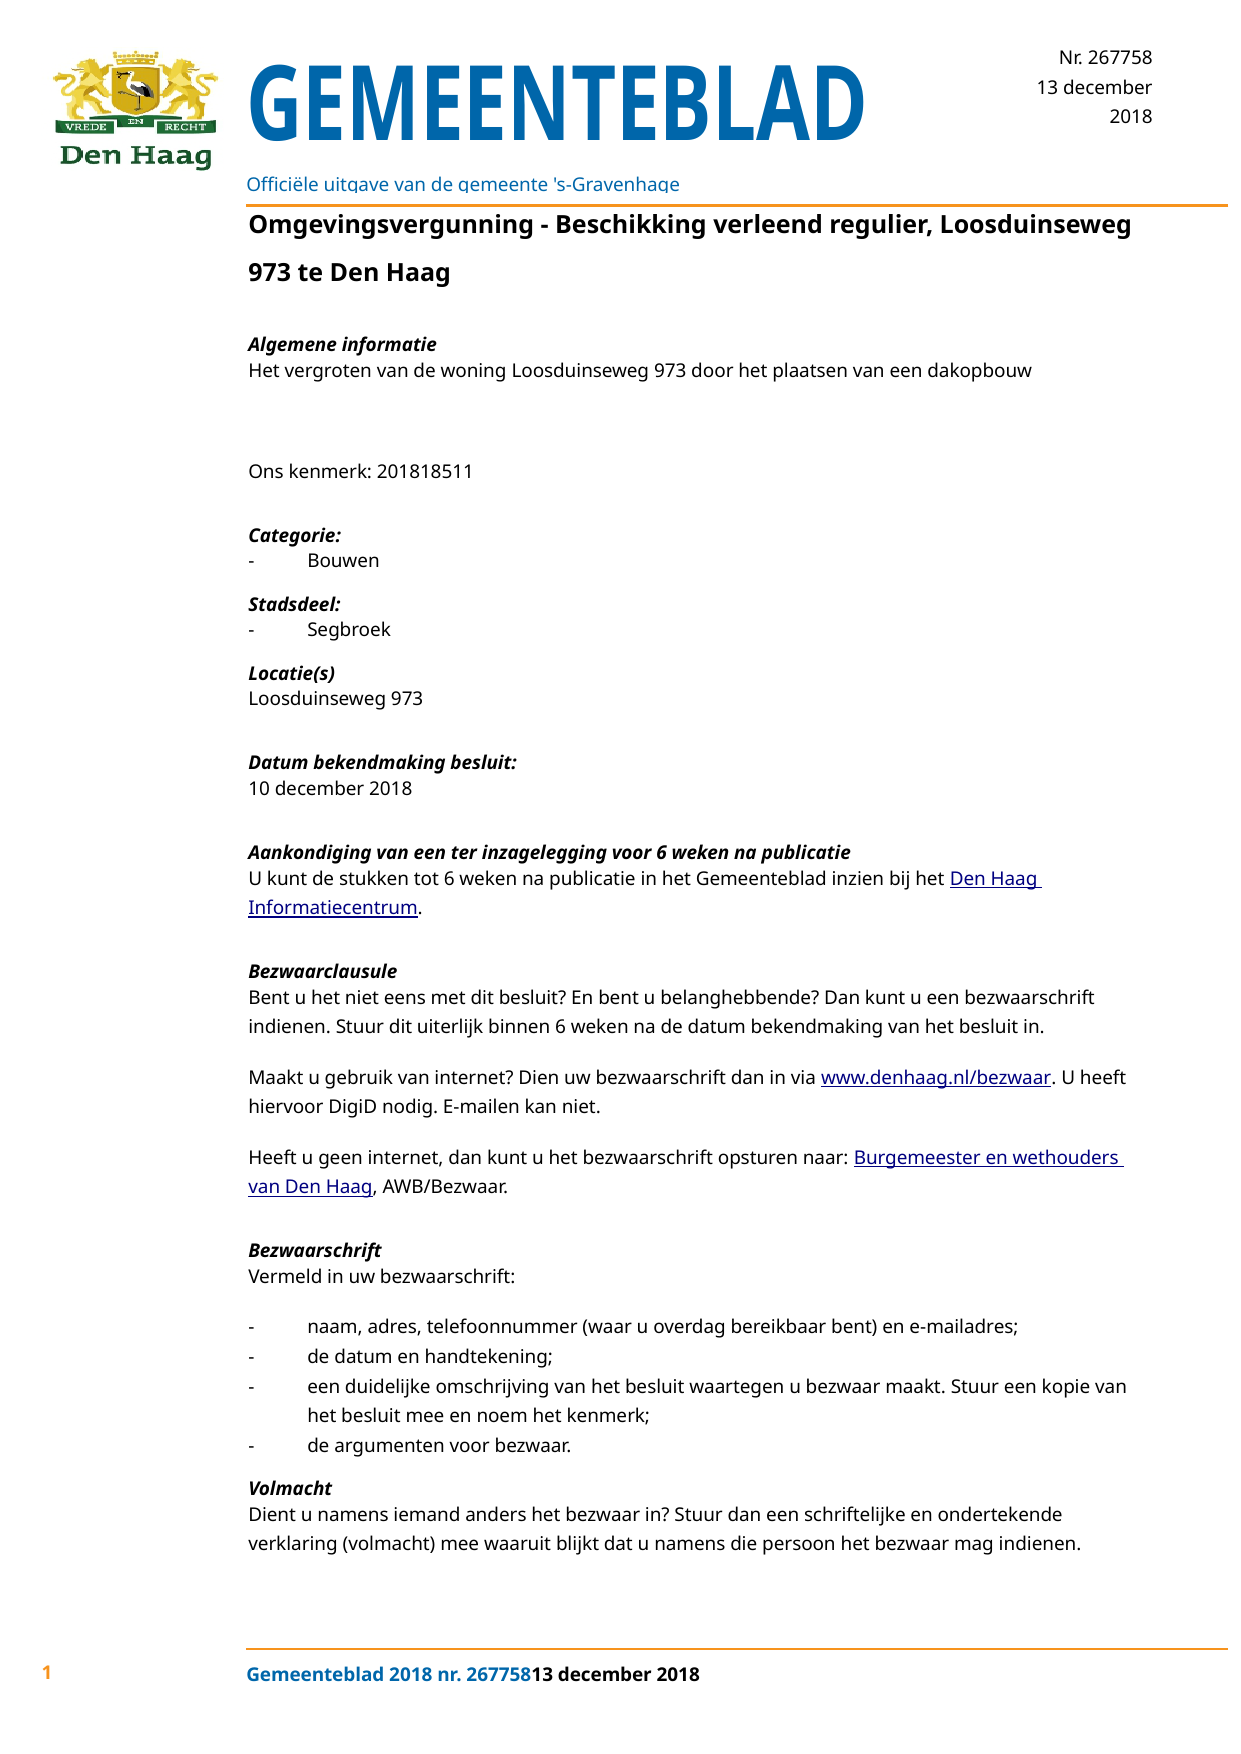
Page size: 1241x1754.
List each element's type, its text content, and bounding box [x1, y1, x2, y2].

text Heeft u geen internet, dan kunt u het bezwaarschrift opsturen naar: Burgemeester en wethouders van Den Haag, AWB/Bezwaar. [248, 1144, 1152, 1199]
text Het vergroten van de woning Loosduinseweg 973 door het plaatsen van een dakopbouw [248, 357, 1152, 383]
picture [41, 47, 231, 172]
text Locatie(s) [248, 660, 1152, 685]
text 10 december 2018 [248, 775, 1152, 801]
list de datum en handtekening; [248, 1343, 1152, 1369]
list Bouwen [248, 548, 1152, 573]
text Ons kenmerk: 201818511 [248, 458, 1152, 484]
text Bezwaarschrift [248, 1238, 1152, 1263]
text Datum bekendmaking besluit: [248, 749, 1152, 775]
list Segbroek [248, 617, 1152, 642]
text Vermeld in uw bezwaarschrift: [248, 1263, 1152, 1289]
text U kunt de stukken tot 6 weken na publicatie in het Gemeenteblad inzien bij het Den Haag Informatiecentrum. [248, 865, 1152, 920]
text Bent u het niet eens met dit besluit? En bent u belanghebbende? Dan kunt u een bezwaarschrift indienen. Stuur dit uiterlijk binnen 6 weken na de datum bekendmaking van het besluit in. [248, 984, 1152, 1039]
text Stadsdeel: [248, 591, 1152, 617]
text Algemene informatie [248, 331, 1152, 357]
text Aankondiging van een ter inzagelegging voor 6 weken na publicatie [248, 839, 1152, 865]
list naam, adres, telefoonnummer (waar u overdag bereikbaar bent) en e-mailadres; [248, 1314, 1152, 1339]
text Maakt u gebruik van internet? Dien uw bezwaarschrift dan in via www.denhaag.nl/bezwaar. U heeft hiervoor DigiD nodig. E-mailen kan niet. [248, 1064, 1152, 1119]
list een duidelijke omschrijving van het besluit waartegen u bezwaar maakt. Stuur een kopie van het besluit mee en noem het kenmerk; [248, 1373, 1152, 1428]
text Omgevingsvergunning - Beschikking verleend regulier, Loosduinseweg 973 te Den Haag [248, 207, 1152, 288]
text Dient u namens iemand anders het bezwaar in? Stuur dan een schriftelijke en ondertekende verklaring (volmacht) mee waaruit blijkt dat u namens die persoon het bezwaar mag indienen. [248, 1501, 1152, 1556]
text Bezwaarclausule [248, 958, 1152, 984]
text Volmacht [248, 1475, 1152, 1501]
list de argumenten voor bezwaar. [248, 1432, 1152, 1458]
text Loosduinseweg 973 [248, 685, 1152, 711]
text Categorie: [248, 522, 1152, 548]
